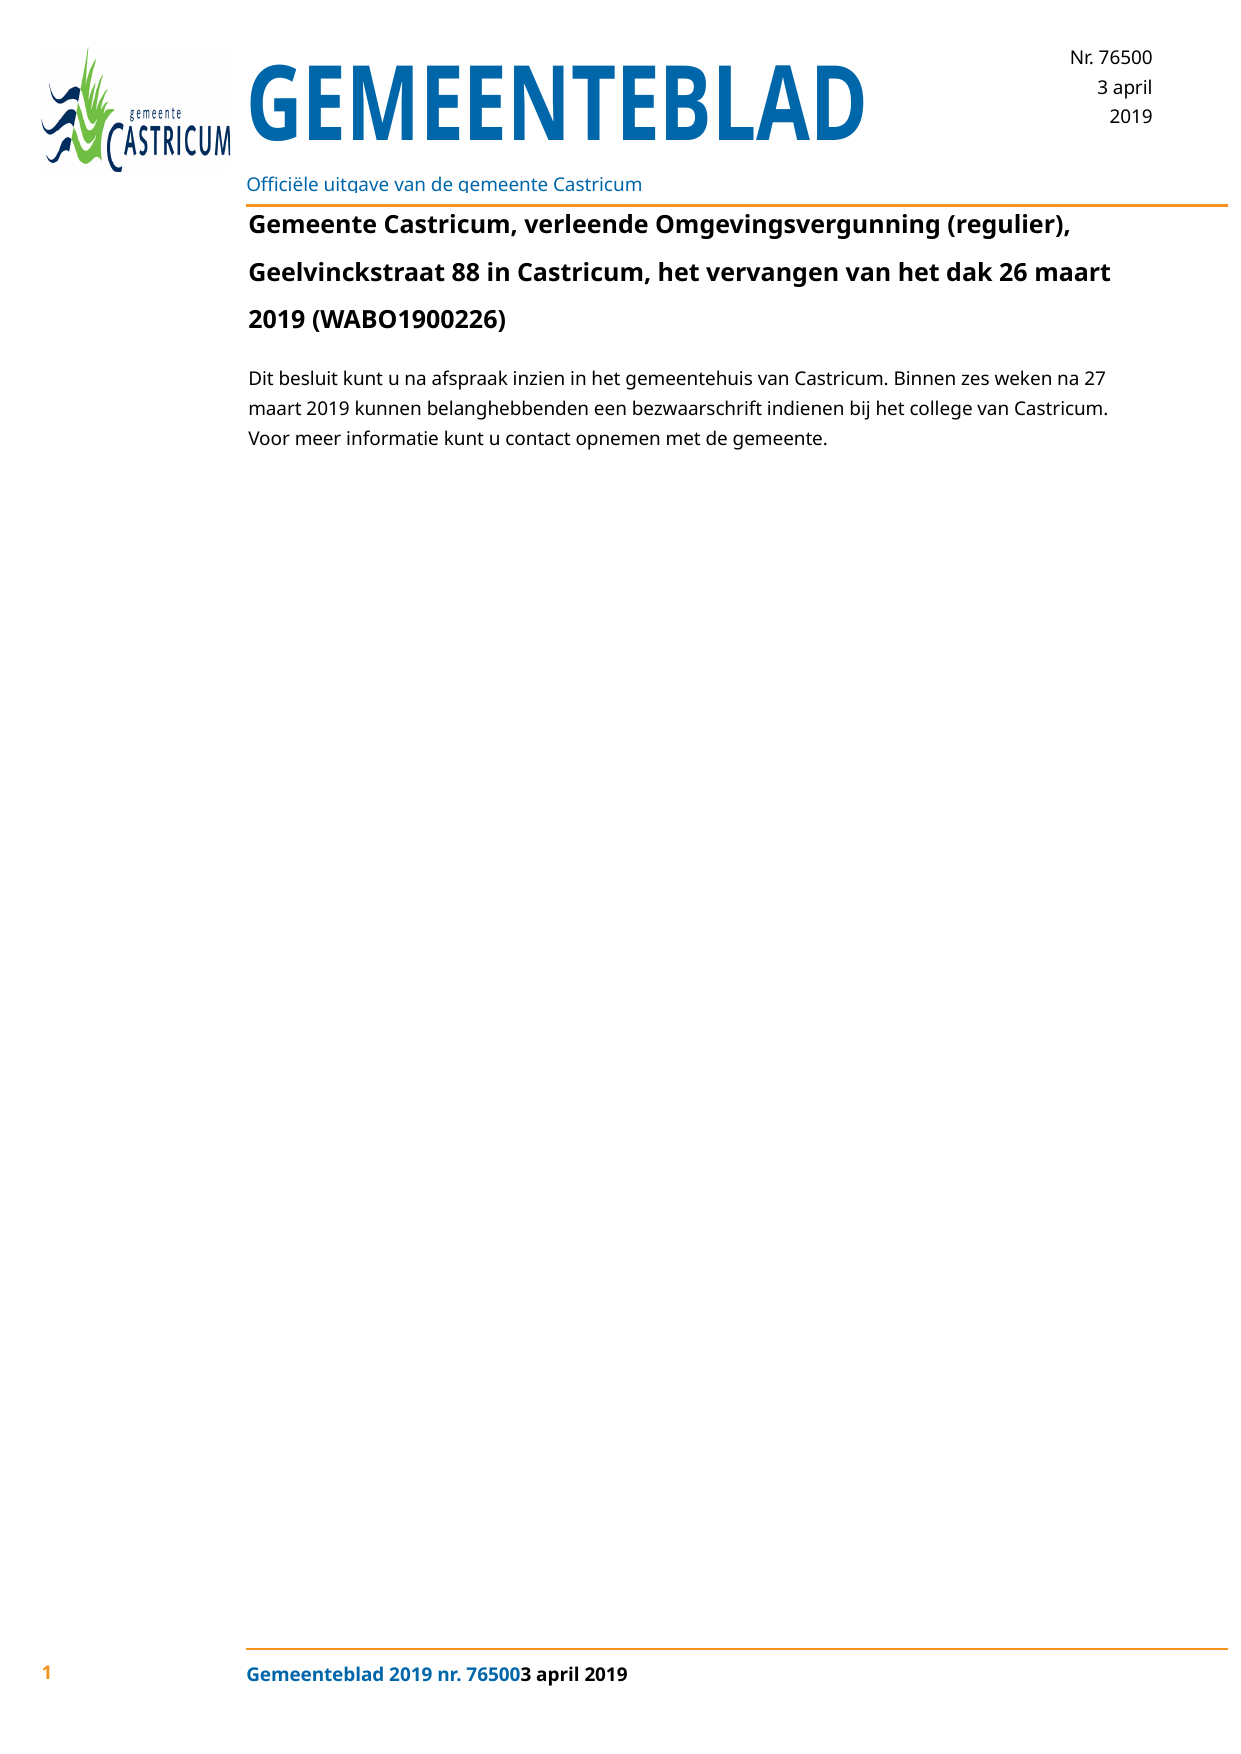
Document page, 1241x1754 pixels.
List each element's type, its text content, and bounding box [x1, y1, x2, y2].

picture [41, 47, 231, 172]
text Gemeente Castricum, verleende Omgevingsvergunning (regulier), Geelvinckstraat 88 in Castricum, het vervangen van het dak 26 maart 2019 (WABO1900226) [248, 207, 1152, 336]
text Dit besluit kunt u na afspraak inzien in het gemeentehuis van Castricum. Binnen zes weken na 27 maart 2019 kunnen belanghebbenden een bezwaarschrift indienen bij het college van Castricum. Voor meer informatie kunt u contact opnemen met de gemeente. [248, 366, 1152, 450]
